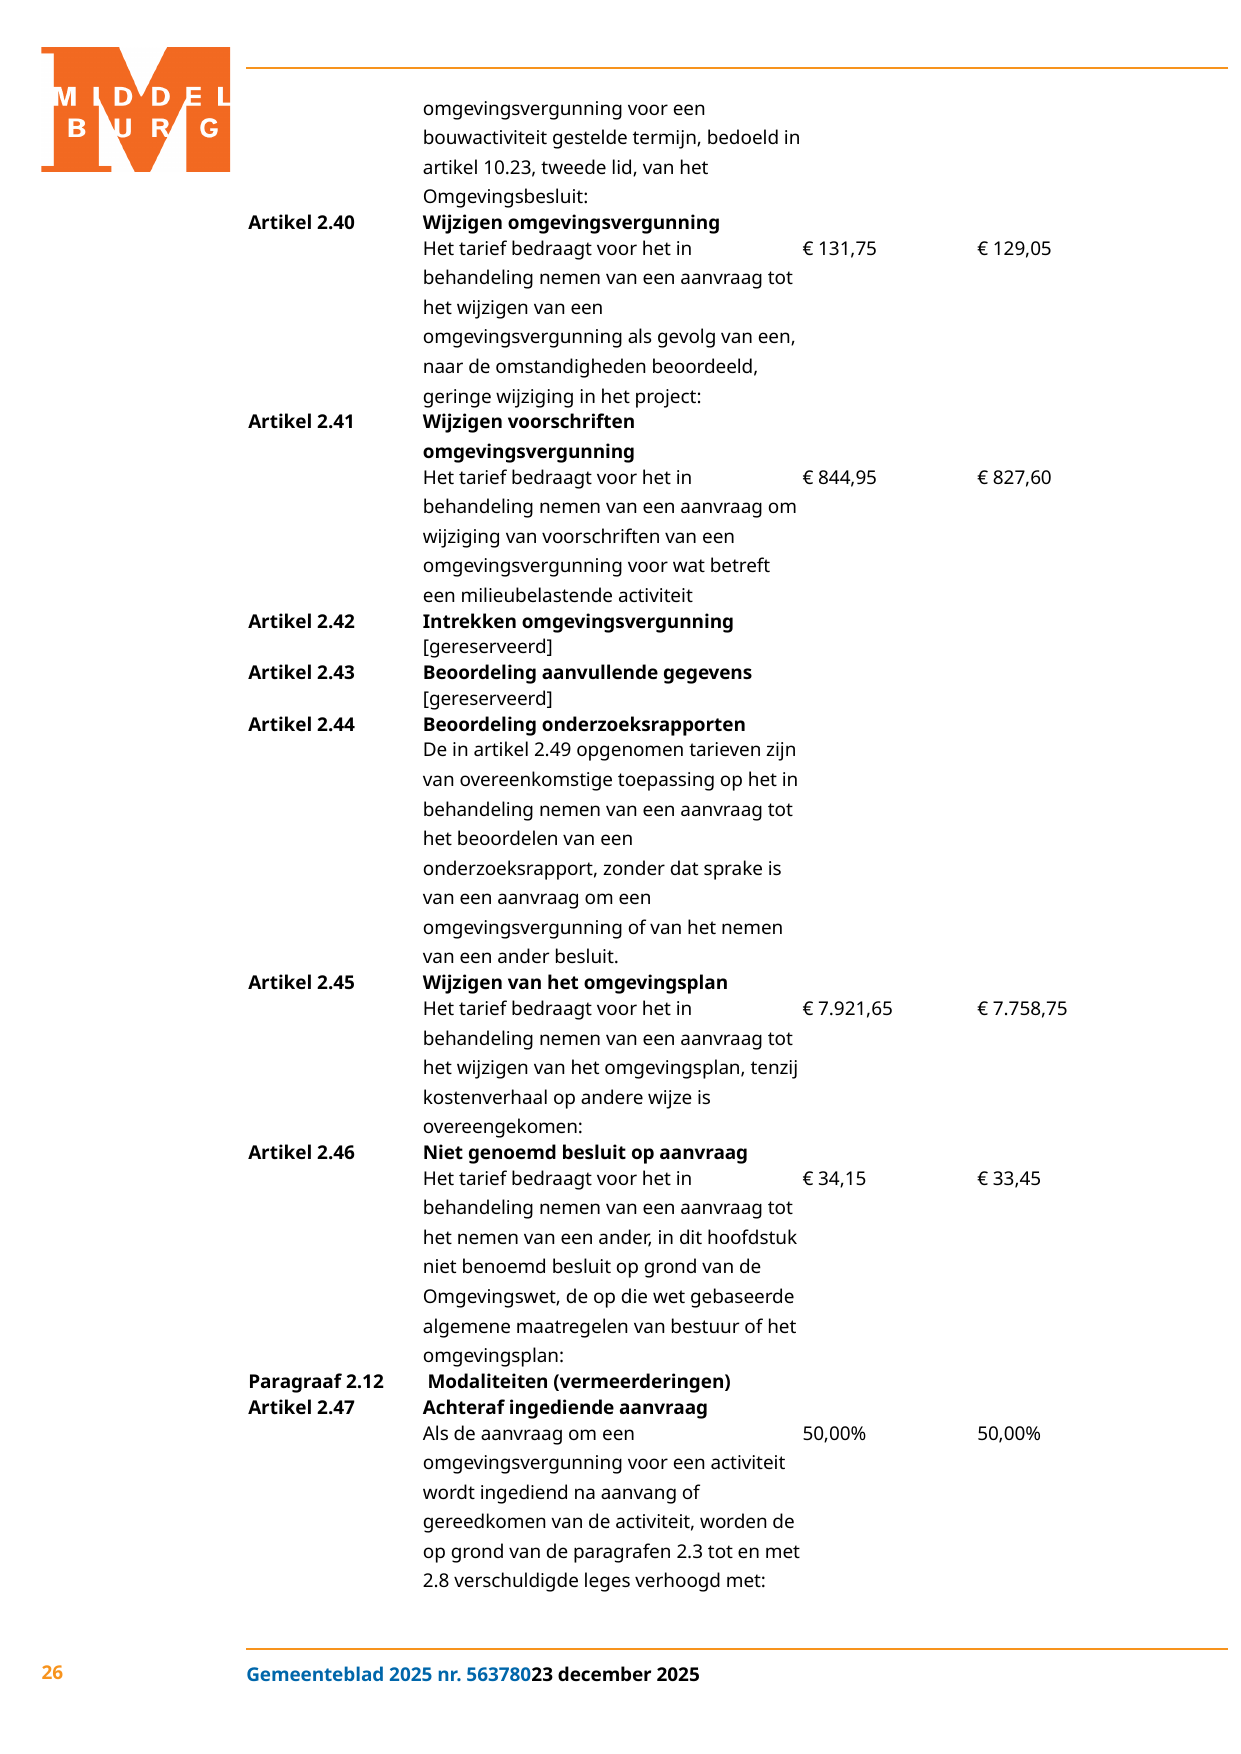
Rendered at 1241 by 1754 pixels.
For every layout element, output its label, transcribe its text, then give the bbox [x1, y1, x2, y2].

table_cell Artikel 2.44 [248, 711, 423, 737]
table_cell Artikel 2.42 [248, 608, 423, 634]
table_cell [977, 1368, 1152, 1394]
table_cell € 7.758,75 [977, 995, 1152, 1139]
table_cell Wijzigen van het omgevingsplan [423, 970, 802, 995]
table_cell Artikel 2.41 [248, 409, 423, 464]
table_cell Als de aanvraag om een omgevingsvergunning voor een activiteit wordt ingediend na aanvang of gereedkomen van de activiteit, worden de op grond van de paragrafen 2.3 tot en met 2.8 verschuldigde leges verhoogd met: [423, 1420, 802, 1593]
table_cell [gereserveerd] [423, 634, 802, 659]
table_cell [977, 711, 1152, 737]
table_cell Artikel 2.46 [248, 1139, 423, 1165]
table_cell [248, 235, 423, 409]
table_cell Niet genoemd besluit op aanvraag [423, 1139, 802, 1165]
table_cell Artikel 2.47 [248, 1394, 423, 1420]
table_cell Artikel 2.45 [248, 970, 423, 995]
table_cell Achteraf ingediende aanvraag [423, 1394, 802, 1420]
table_cell Het tarief bedraagt voor het in behandeling nemen van een aanvraag tot het wijzigen van een omgevingsvergunning als gevolg van een, naar de omstandigheden beoordeeld, geringe wijziging in het project: [423, 235, 802, 409]
table_cell [248, 95, 423, 209]
table_cell Het tarief bedraagt voor het in behandeling nemen van een aanvraag om wijziging van voorschriften van een omgevingsvergunning voor wat betreft een milieubelastende activiteit [423, 464, 802, 608]
table_cell Wijzigen voorschriften omgevingsvergunning [423, 409, 802, 464]
table_cell [802, 711, 977, 737]
table_cell [802, 737, 977, 969]
table_cell [gereserveerd] [423, 685, 802, 711]
table_cell [802, 634, 977, 659]
table_cell [977, 209, 1152, 235]
table_cell € 129,05 [977, 235, 1152, 409]
table_cell [802, 1368, 977, 1394]
table_cell Modaliteiten (vermeerderingen) [423, 1368, 802, 1394]
table_cell Beoordeling aanvullende gegevens [423, 660, 802, 685]
table_cell [977, 95, 1152, 209]
table_cell [248, 737, 423, 969]
table_cell € 34,15 [802, 1165, 977, 1368]
table_cell € 844,95 [802, 464, 977, 608]
table_cell [977, 608, 1152, 634]
table_cell [248, 685, 423, 711]
table_cell € 131,75 [802, 235, 977, 409]
table_cell [802, 970, 977, 995]
table_cell [248, 1420, 423, 1593]
table_cell Beoordeling onderzoeksrapporten [423, 711, 802, 737]
table_cell € 7.921,65 [802, 995, 977, 1139]
table_cell [802, 209, 977, 235]
table_cell [977, 634, 1152, 659]
table_cell [248, 634, 423, 659]
table_cell [802, 660, 977, 685]
table_cell Wijzigen omgevingsvergunning [423, 209, 802, 235]
table_cell Artikel 2.43 [248, 660, 423, 685]
table_cell [977, 737, 1152, 969]
table_cell [248, 464, 423, 608]
table_cell [977, 685, 1152, 711]
table_cell Het tarief bedraagt voor het in behandeling nemen van een aanvraag tot het wijzigen van het omgevingsplan, tenzij kostenverhaal op andere wijze is overeengekomen: [423, 995, 802, 1139]
table_cell € 827,60 [977, 464, 1152, 608]
table_cell [977, 1394, 1152, 1420]
table_cell [977, 660, 1152, 685]
table_cell [802, 1394, 977, 1420]
table_cell [248, 995, 423, 1139]
table_cell [248, 1165, 423, 1368]
table_cell Paragraaf 2.12 [248, 1368, 423, 1394]
table_cell Artikel 2.40 [248, 209, 423, 235]
table_cell 50,00% [802, 1420, 977, 1593]
table_cell € 33,45 [977, 1165, 1152, 1368]
table_cell [977, 970, 1152, 995]
table_cell [802, 95, 977, 209]
table_cell [802, 409, 977, 464]
table_cell [977, 409, 1152, 464]
table_cell 50,00% [977, 1420, 1152, 1593]
table_cell omgevingsvergunning voor een bouwactiviteit gestelde termijn, bedoeld in artikel 10.23, tweede lid, van het Omgevingsbesluit: [423, 95, 802, 209]
table_cell Het tarief bedraagt voor het in behandeling nemen van een aanvraag tot het nemen van een ander, in dit hoofdstuk niet benoemd besluit op grond van de Omgevingswet, de op die wet gebaseerde algemene maatregelen van bestuur of het omgevingsplan: [423, 1165, 802, 1368]
picture [41, 47, 231, 172]
table_cell De in artikel 2.49 opgenomen tarieven zijn van overeenkomstige toepassing op het in behandeling nemen van een aanvraag tot het beoordelen van een onderzoeksrapport, zonder dat sprake is van een aanvraag om een omgevingsvergunning of van het nemen van een ander besluit. [423, 737, 802, 969]
table_cell [977, 1139, 1152, 1165]
table_cell [802, 608, 977, 634]
table_cell [802, 685, 977, 711]
table_cell [802, 1139, 977, 1165]
table_cell Intrekken omgevingsvergunning [423, 608, 802, 634]
